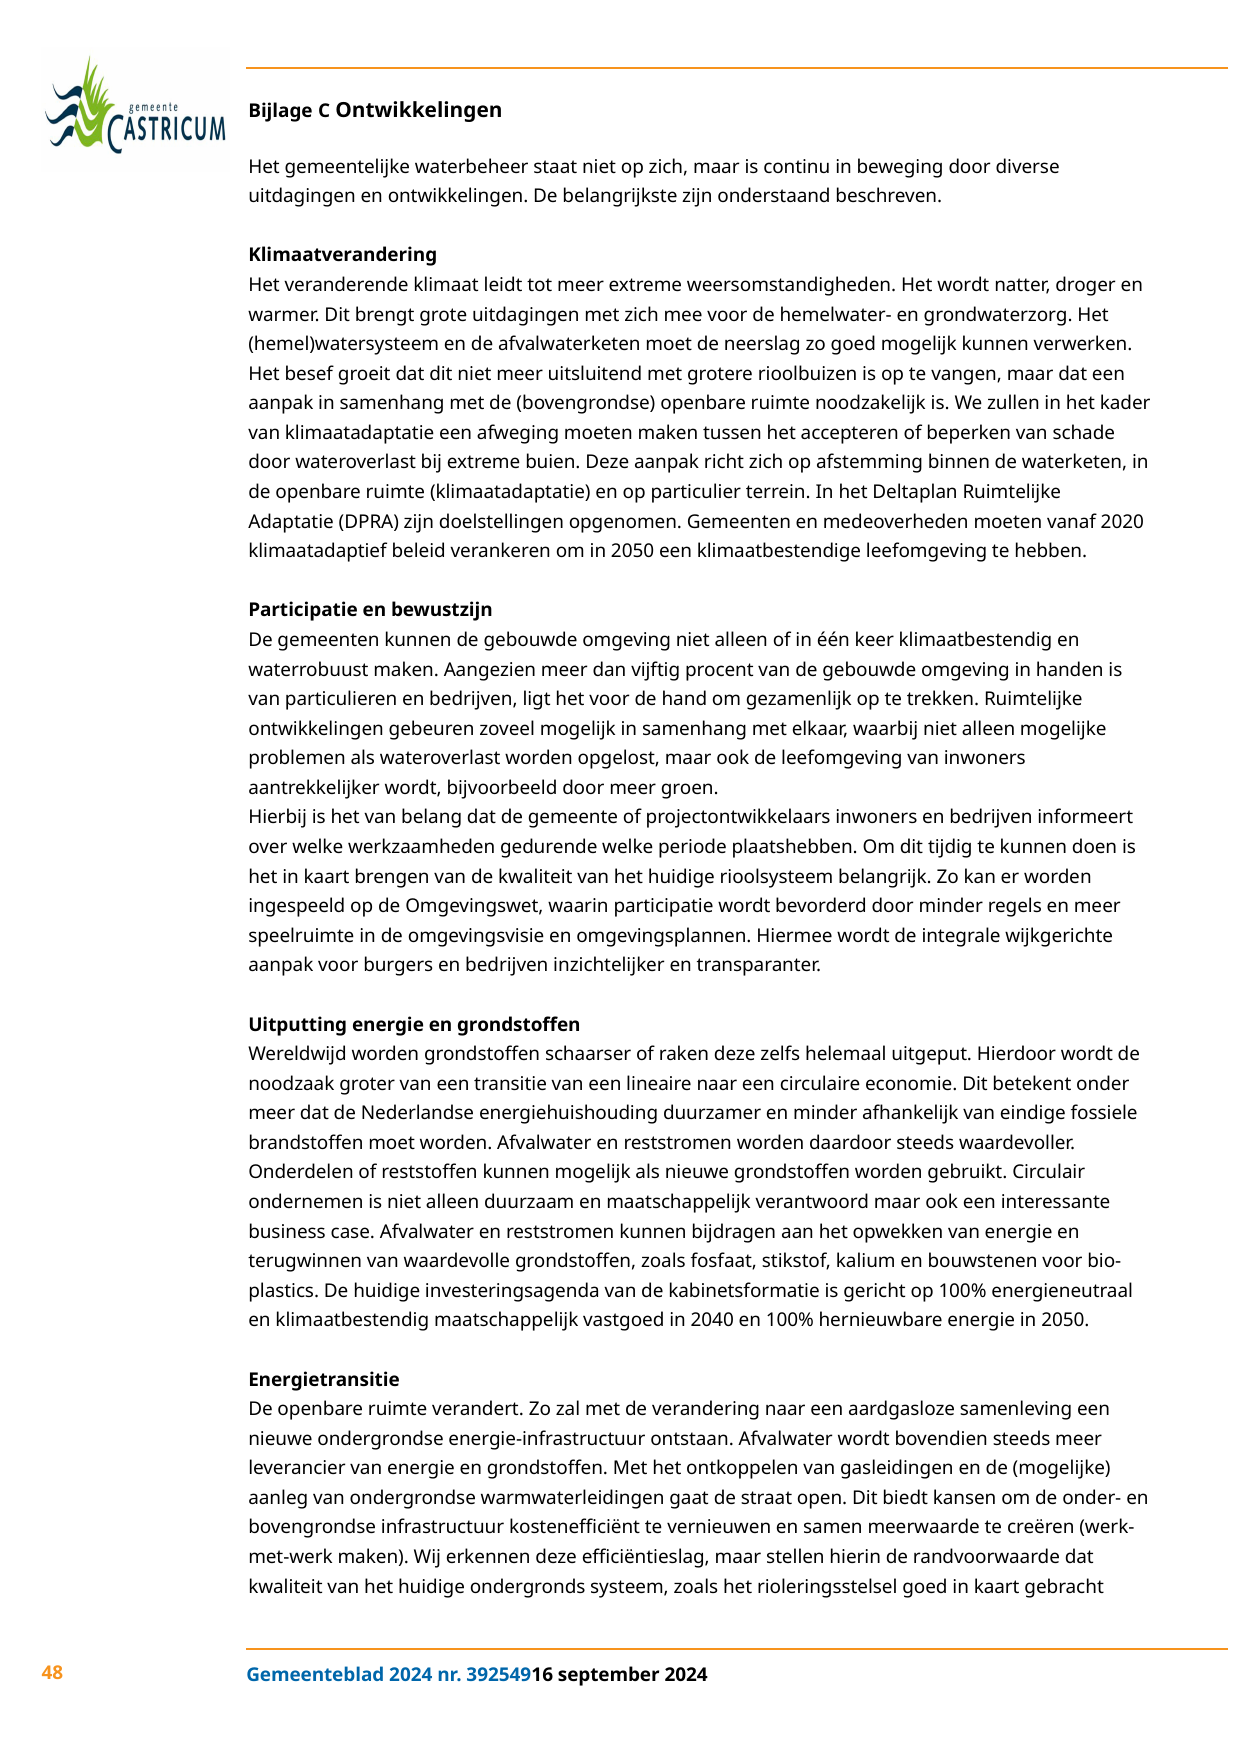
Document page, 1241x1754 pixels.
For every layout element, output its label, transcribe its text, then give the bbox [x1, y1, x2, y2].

text Wereldwijd worden grondstoffen schaarser of raken deze zelfs helemaal uitgeput. Hierdoor wordt de noodzaak groter van een transitie van een lineaire naar een circulaire economie. Dit betekent onder meer dat de Nederlandse energiehuishouding duurzamer en minder afhankelijk van eindige fossiele brandstoffen moet worden. Afvalwater en reststromen worden daardoor steeds waardevoller. Onderdelen of reststoffen kunnen mogelijk als nieuwe grondstoffen worden gebruikt. Circulair ondernemen is niet alleen duurzaam en maatschappelijk verantwoord maar ook een interessante business case. Afvalwater en reststromen kunnen bijdragen aan het opwekken van energie en terugwinnen van waardevolle grondstoffen, zoals fosfaat, stikstof, kalium en bouwstenen voor bio-plastics. De huidige investeringsagenda van de kabinetsformatie is gericht op 100% energieneutraal en klimaatbestendig maatschappelijk vastgoed in 2040 en 100% hernieuwbare energie in 2050. [248, 1040, 1152, 1332]
text Bijlage C Ontwikkelingen [248, 95, 1152, 123]
text Klimaatverandering [248, 242, 1152, 267]
text Hierbij is het van belang dat de gemeente of projectontwikkelaars inwoners en bedrijven informeert over welke werkzaamheden gedurende welke periode plaatshebben. Om dit tijdig te kunnen doen is het in kaart brengen van de kwaliteit van het huidige rioolsysteem belangrijk. Zo kan er worden ingespeeld op de Omgevingswet, waarin participatie wordt bevorderd door minder regels en meer speelruimte in de omgevingsvisie en omgevingsplannen. Hiermee wordt de integrale wijkgerichte aanpak voor burgers en bedrijven inzichtelijker en transparanter. [248, 804, 1152, 977]
picture [41, 47, 231, 172]
text De gemeenten kunnen de gebouwde omgeving niet alleen of in één keer klimaatbestendig en waterrobuust maken. Aangezien meer dan vijftig procent van de gebouwde omgeving in handen is van particulieren en bedrijven, ligt het voor de hand om gezamenlijk op te trekken. Ruimtelijke ontwikkelingen gebeuren zoveel mogelijk in samenhang met elkaar, waarbij niet alleen mogelijke problemen als wateroverlast worden opgelost, maar ook de leefomgeving van inwoners aantrekkelijker wordt, bijvoorbeeld door meer groen. [248, 626, 1152, 800]
text Het gemeentelijke waterbeheer staat niet op zich, maar is continu in beweging door diverse uitdagingen en ontwikkelingen. De belangrijkste zijn onderstaand beschreven. [248, 153, 1152, 208]
text De openbare ruimte verandert. Zo zal met de verandering naar een aardgasloze samenleving een nieuwe ondergrondse energie-infrastructuur ontstaan. Afvalwater wordt bovendien steeds meer leverancier van energie en grondstoffen. Met het ontkoppelen van gasleidingen en de (mogelijke) aanleg van ondergrondse warmwaterleidingen gaat de straat open. Dit biedt kansen om de onder- en bovengrondse infrastructuur kostenefficiënt te vernieuwen en samen meerwaarde te creëren (werk-met-werk maken). Wij erkennen deze efficiëntieslag, maar stellen hierin de randvoorwaarde dat kwaliteit van het huidige ondergronds systeem, zoals het rioleringsstelsel goed in kaart gebracht [248, 1395, 1152, 1599]
text Het veranderende klimaat leidt tot meer extreme weersomstandigheden. Het wordt natter, droger en warmer. Dit brengt grote uitdagingen met zich mee voor de hemelwater- en grondwaterzorg. Het (hemel)watersysteem en de afvalwaterketen moet de neerslag zo goed mogelijk kunnen verwerken. Het besef groeit dat dit niet meer uitsluitend met grotere rioolbuizen is op te vangen, maar dat een aanpak in samenhang met de (bovengrondse) openbare ruimte noodzakelijk is. We zullen in het kader van klimaatadaptatie een afweging moeten maken tussen het accepteren of beperken van schade door wateroverlast bij extreme buien. Deze aanpak richt zich op afstemming binnen de waterketen, in de openbare ruimte (klimaatadaptatie) en op particulier terrein. In het Deltaplan Ruimtelijke Adaptatie (DPRA) zijn doelstellingen opgenomen. Gemeenten en medeoverheden moeten vanaf 2020 klimaatadaptief beleid verankeren om in 2050 een klimaatbestendige leefomgeving te hebben. [248, 271, 1152, 563]
text Energietransitie [248, 1366, 1152, 1392]
text Uitputting energie en grondstoffen [248, 1011, 1152, 1037]
text Participatie en bewustzijn [248, 597, 1152, 622]
